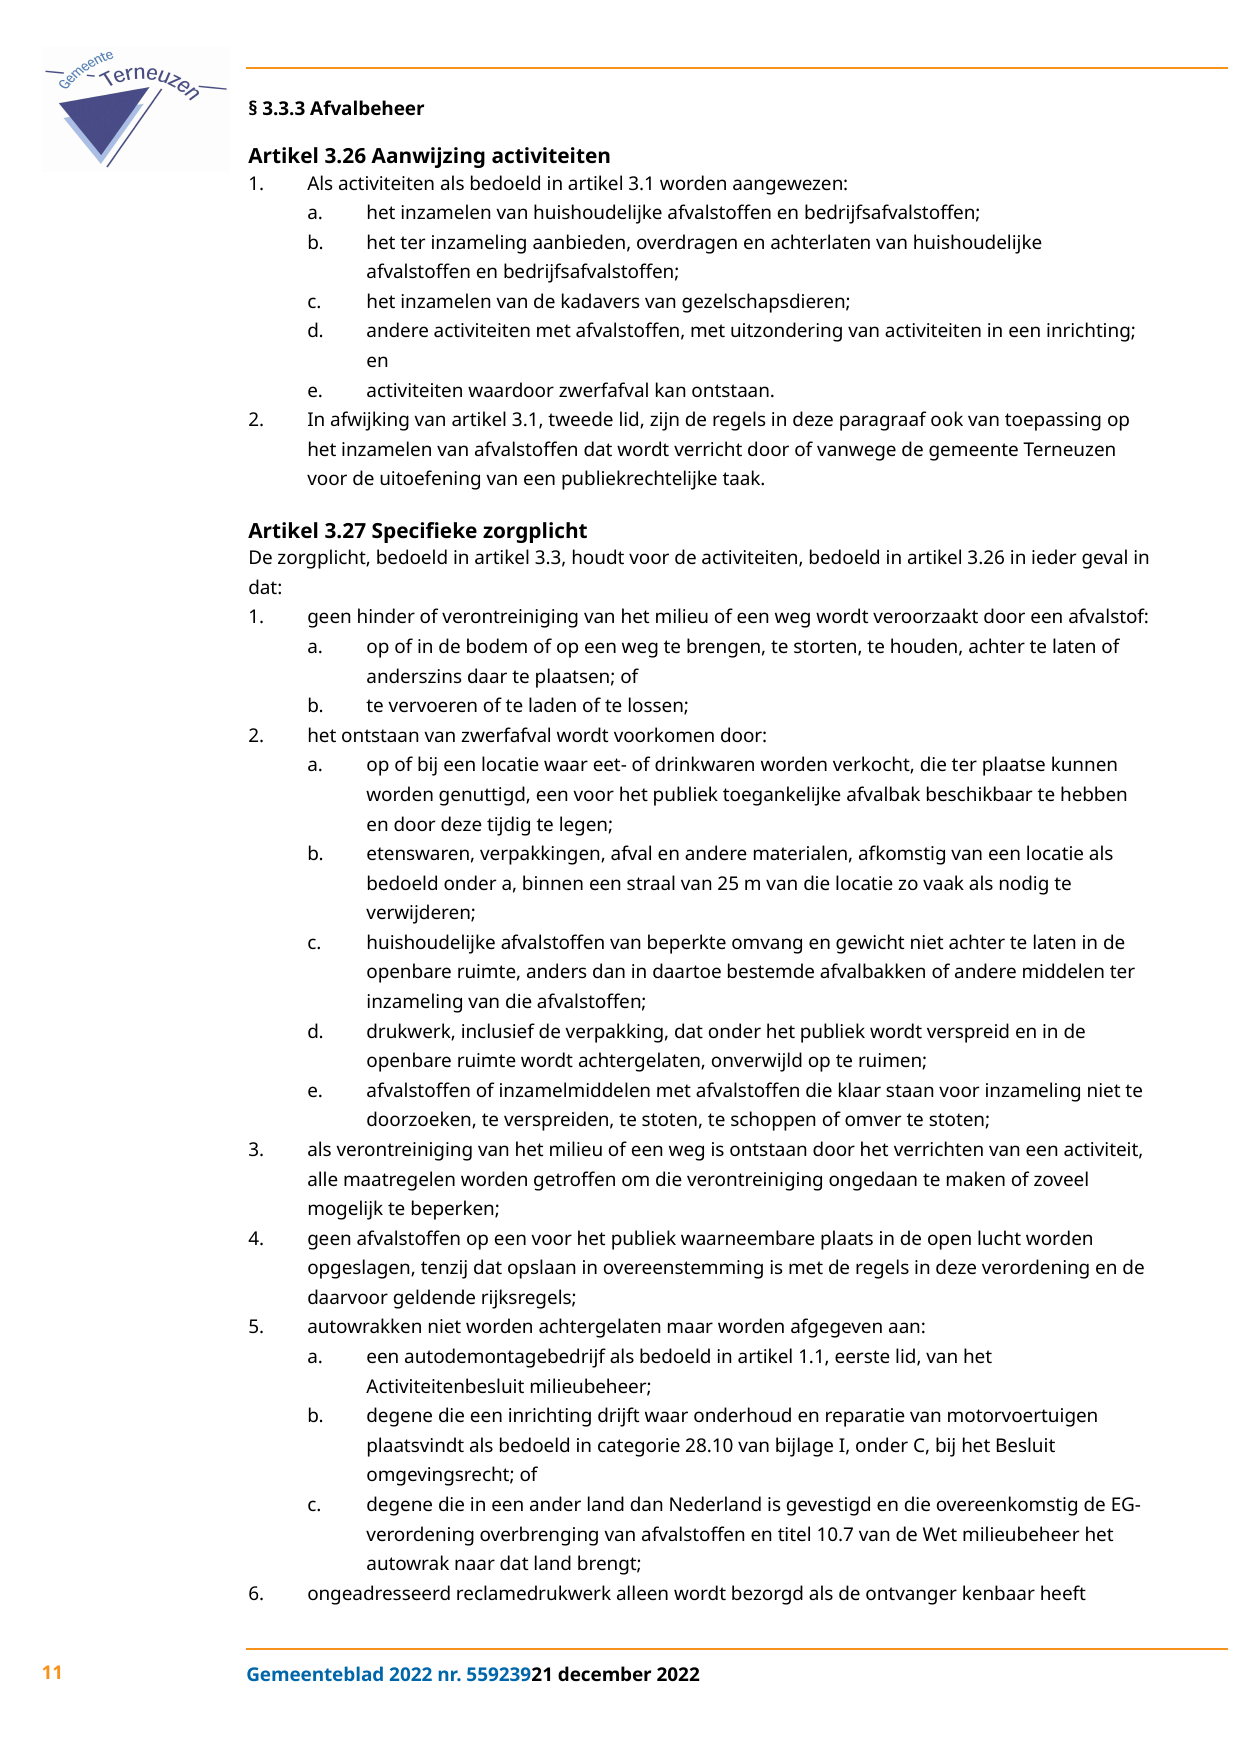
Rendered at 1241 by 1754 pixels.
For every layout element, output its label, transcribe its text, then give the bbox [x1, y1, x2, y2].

list degene die een inrichting drijft waar onderhoud en reparatie van motorvoertuigen plaatsvindt als bedoeld in categorie 28.10 van bijlage I, onder C, bij het Besluit omgevingsrecht; of [307, 1402, 1152, 1487]
list degene die in een ander land dan Nederland is gevestigd en die overeenkomstig de EG-verordening overbrenging van afvalstoffen en titel 10.7 van de Wet milieubeheer het autowrak naar dat land brengt; [307, 1491, 1152, 1576]
picture [41, 47, 231, 172]
list het ter inzameling aanbieden, overdragen en achterlaten van huishoudelijke afvalstoffen en bedrijfsafvalstoffen; [307, 229, 1152, 284]
list te vervoeren of te laden of te lossen; [307, 692, 1152, 718]
text Artikel 3.27 Specifieke zorgplicht [248, 516, 1152, 544]
list het inzamelen van huishoudelijke afvalstoffen en bedrijfsafvalstoffen; [307, 199, 1152, 225]
list In afwijking van artikel 3.1, tweede lid, zijn de regels in deze paragraaf ook van toepassing op het inzamelen van afvalstoffen dat wordt verricht door of vanwege de gemeente Terneuzen voor de uitoefening van een publiekrechtelijke taak. [248, 406, 1152, 491]
list ongeadresseerd reclamedrukwerk alleen wordt bezorgd als de ontvanger kenbaar heeft [248, 1580, 1152, 1606]
list het ontstaan van zwerfafval wordt voorkomen door: [248, 722, 1152, 748]
list geen afvalstoffen op een voor het publiek waarneembare plaats in de open lucht worden opgeslagen, tenzij dat opslaan in overeenstemming is met de regels in deze verordening en de daarvoor geldende rijksregels; [248, 1225, 1152, 1310]
text De zorgplicht, bedoeld in artikel 3.3, houdt voor de activiteiten, bedoeld in artikel 3.26 in ieder geval in dat: [248, 544, 1152, 600]
list andere activiteiten met afvalstoffen, met uitzondering van activiteiten in een inrichting; en [307, 318, 1152, 373]
list op of bij een locatie waar eet- of drinkwaren worden verkocht, die ter plaatse kunnen worden genuttigd, een voor het publiek toegankelijke afvalbak beschikbaar te hebben en door deze tijdig te legen; [307, 752, 1152, 836]
list afvalstoffen of inzamelmiddelen met afvalstoffen die klaar staan voor inzameling niet te doorzoeken, te verspreiden, te stoten, te schoppen of omver te stoten; [307, 1077, 1152, 1132]
list op of in de bodem of op een weg te brengen, te storten, te houden, achter te laten of anderszins daar te plaatsen; of [307, 633, 1152, 688]
text Artikel 3.26 Aanwijzing activiteiten [248, 141, 1152, 170]
list drukwerk, inclusief de verpakking, dat onder het publiek wordt verspreid en in de openbare ruimte wordt achtergelaten, onverwijld op te ruimen; [307, 1018, 1152, 1073]
list huishoudelijke afvalstoffen van beperkte omvang en gewicht niet achter te laten in de openbare ruimte, anders dan in daartoe bestemde afvalbakken of andere middelen ter inzameling van die afvalstoffen; [307, 929, 1152, 1014]
list Als activiteiten als bedoeld in artikel 3.1 worden aangewezen: [248, 170, 1152, 196]
list activiteiten waardoor zwerfafval kan ontstaan. [307, 377, 1152, 403]
list autowrakken niet worden achtergelaten maar worden afgegeven aan: [248, 1314, 1152, 1339]
list een autodemontagebedrijf als bedoeld in artikel 1.1, eerste lid, van het Activiteitenbesluit milieubeheer; [307, 1343, 1152, 1398]
list etenswaren, verpakkingen, afval en andere materialen, afkomstig van een locatie als bedoeld onder a, binnen een straal van 25 m van die locatie zo vaak als nodig te verwijderen; [307, 840, 1152, 925]
list het inzamelen van de kadavers van gezelschapsdieren; [307, 288, 1152, 314]
list geen hinder of verontreiniging van het milieu of een weg wordt veroorzaakt door een afvalstof: [248, 604, 1152, 629]
list als verontreiniging van het milieu of een weg is ontstaan door het verrichten van een activiteit, alle maatregelen worden getroffen om die verontreiniging ongedaan te maken of zoveel mogelijk te beperken; [248, 1136, 1152, 1221]
text § 3.3.3 Afvalbeheer [248, 95, 1152, 121]
